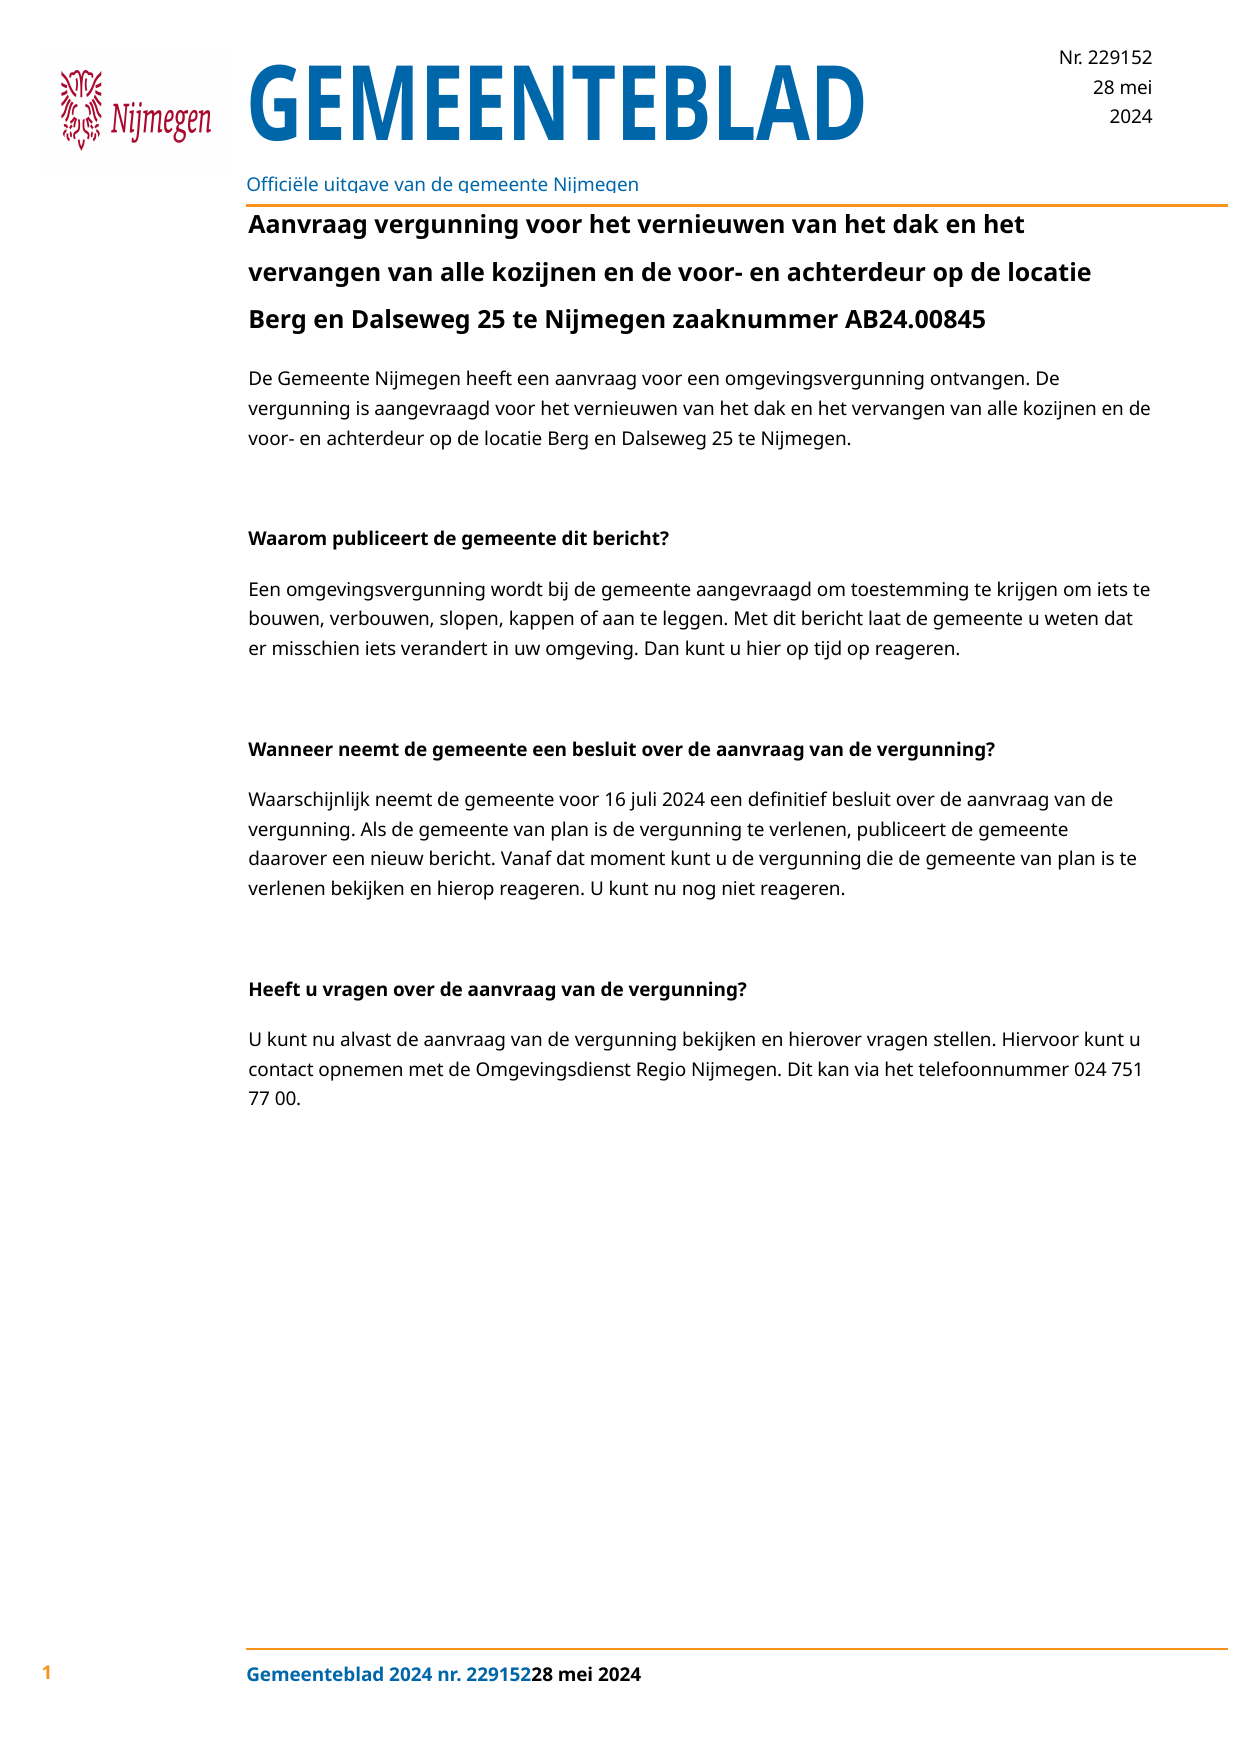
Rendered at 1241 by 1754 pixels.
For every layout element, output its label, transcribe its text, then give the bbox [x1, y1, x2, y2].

text Aanvraag vergunning voor het vernieuwen van het dak en het vervangen van alle kozijnen en de voor- en achterdeur op de locatie Berg en Dalseweg 25 te Nijmegen zaaknummer AB24.00845 [248, 207, 1152, 336]
text Een omgevingsvergunning wordt bij de gemeente aangevraagd om toestemming te krijgen om iets te bouwen, verbouwen, slopen, kappen of aan te leggen. Met dit bericht laat de gemeente u weten dat er misschien iets verandert in uw omgeving. Dan kunt u hier op tijd op reageren. [248, 576, 1152, 661]
text De Gemeente Nijmegen heeft een aanvraag voor een omgevingsvergunning ontvangen. De vergunning is aangevraagd voor het vernieuwen van het dak en het vervangen van alle kozijnen en de voor- en achterdeur op de locatie Berg en Dalseweg 25 te Nijmegen. [248, 366, 1152, 450]
text Waarom publiceert de gemeente dit bericht? [248, 526, 1152, 551]
picture [41, 47, 231, 172]
text Heeft u vragen over de aanvraag van de vergunning? [248, 976, 1152, 1002]
text U kunt nu alvast de aanvraag van de vergunning bekijken en hierover vragen stellen. Hiervoor kunt u contact opnemen met de Omgevingsdienst Regio Nijmegen. Dit kan via het telefoonnummer 024 751 77 00. [248, 1026, 1152, 1111]
text Waarschijnlijk neemt de gemeente voor 16 juli 2024 een definitief besluit over de aanvraag van de vergunning. Als de gemeente van plan is de vergunning te verlenen, publiceert de gemeente daarover een nieuw bericht. Vanaf dat moment kunt u de vergunning die de gemeente van plan is te verlenen bekijken en hierop reageren. U kunt nu nog niet reageren. [248, 786, 1152, 901]
text Wanneer neemt de gemeente een besluit over de aanvraag van de vergunning? [248, 736, 1152, 762]
